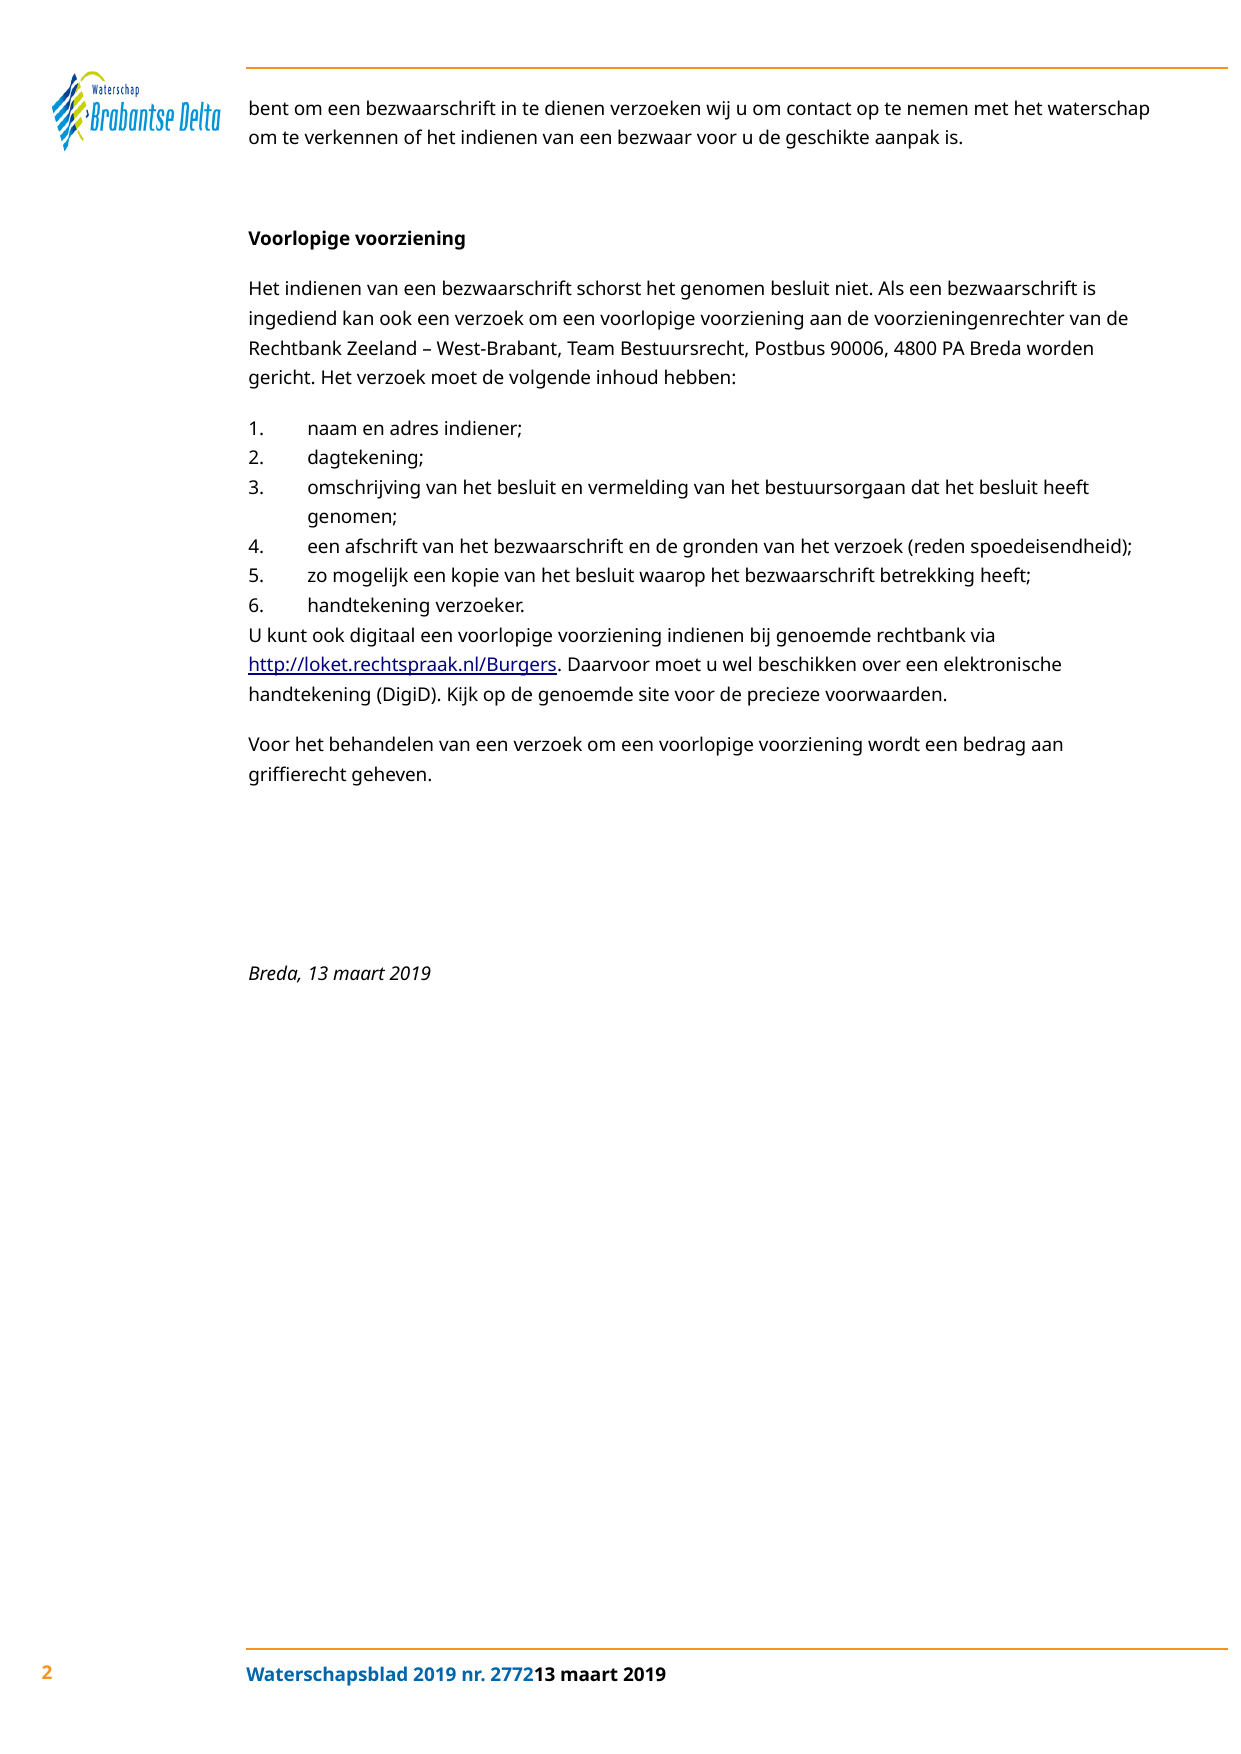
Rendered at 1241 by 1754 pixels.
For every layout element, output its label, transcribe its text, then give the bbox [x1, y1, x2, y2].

list dagtekening; [248, 444, 1152, 470]
list omschrijving van het besluit en vermelding van het bestuursorgaan dat het besluit heeft genomen; [248, 474, 1152, 529]
list zo mogelijk een kopie van het besluit waarop het bezwaarschrift betrekking heeft; [248, 563, 1152, 588]
text U kunt ook digitaal een voorlopige voorziening indienen bij genoemde rechtbank via http://loket.rechtspraak.nl/Burgers. Daarvoor moet u wel beschikken over een elektronische handtekening (DigiD). Kijk op de genoemde site voor de precieze voorwaarden. [248, 622, 1152, 707]
text bent om een bezwaarschrift in te dienen verzoeken wij u om contact op te nemen met het waterschap om te verkennen of het indienen van een bezwaar voor u de geschikte aanpak is. [248, 95, 1152, 150]
list een afschrift van het bezwaarschrift en de gronden van het verzoek (reden spoedeisendheid); [248, 533, 1152, 559]
text Breda, 13 maart 2019 [248, 960, 1152, 986]
list handtekening verzoeker. [248, 592, 1152, 618]
text Voorlopige voorziening [248, 225, 1152, 251]
list naam en adres indiener; [248, 415, 1152, 441]
text Voor het behandelen van een verzoek om een voorlopige voorziening wordt een bedrag aan griffierecht geheven. [248, 731, 1152, 787]
text Het indienen van een bezwaarschrift schorst het genomen besluit niet. Als een bezwaarschrift is ingediend kan ook een verzoek om een voorlopige voorziening aan de voorzieningenrechter van de Rechtbank Zeeland – West-Brabant, Team Bestuursrecht, Postbus 90006, 4800 PA Breda worden gericht. Het verzoek moet de volgende inhoud hebben: [248, 276, 1152, 390]
picture [41, 47, 231, 172]
